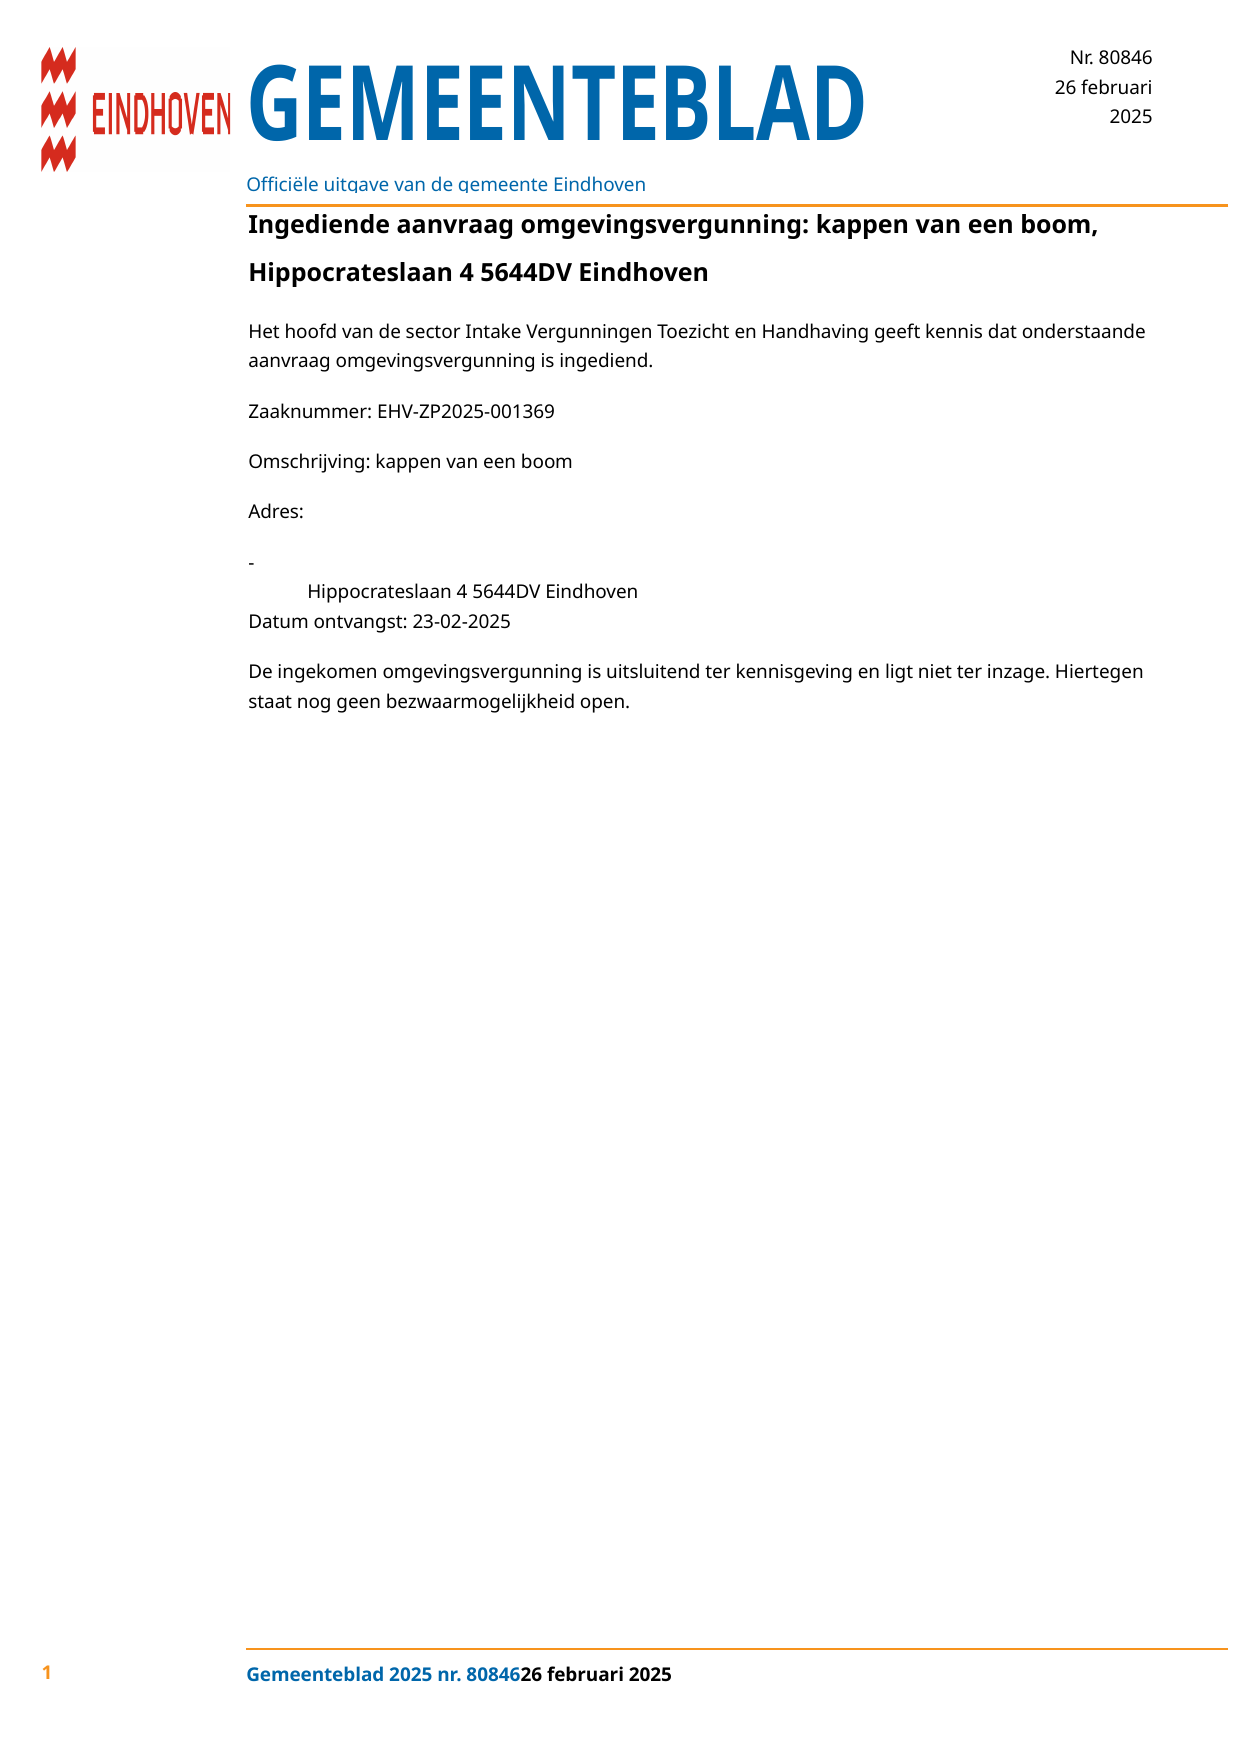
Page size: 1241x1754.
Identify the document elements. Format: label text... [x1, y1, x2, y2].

text Adres: [248, 499, 1152, 524]
list Hippocrateslaan 4 5644DV Eindhoven [248, 579, 1152, 604]
text De ingekomen omgevingsvergunning is uitsluitend ter kennisgeving en ligt niet ter inzage. Hiertegen staat nog geen bezwaarmogelijkheid open. [248, 659, 1152, 714]
text Datum ontvangst: 23-02-2025 [248, 608, 1152, 634]
picture [41, 47, 231, 172]
text Omschrijving: kappen van een boom [248, 448, 1152, 474]
text Ingediende aanvraag omgevingsvergunning: kappen van een boom, Hippocrateslaan 4 5644DV Eindhoven [248, 207, 1152, 288]
text Zaaknummer: EHV-ZP2025-001369 [248, 398, 1152, 424]
text Het hoofd van de sector Intake Vergunningen Toezicht en Handhaving geeft kennis dat onderstaande aanvraag omgevingsvergunning is ingediend. [248, 318, 1152, 373]
